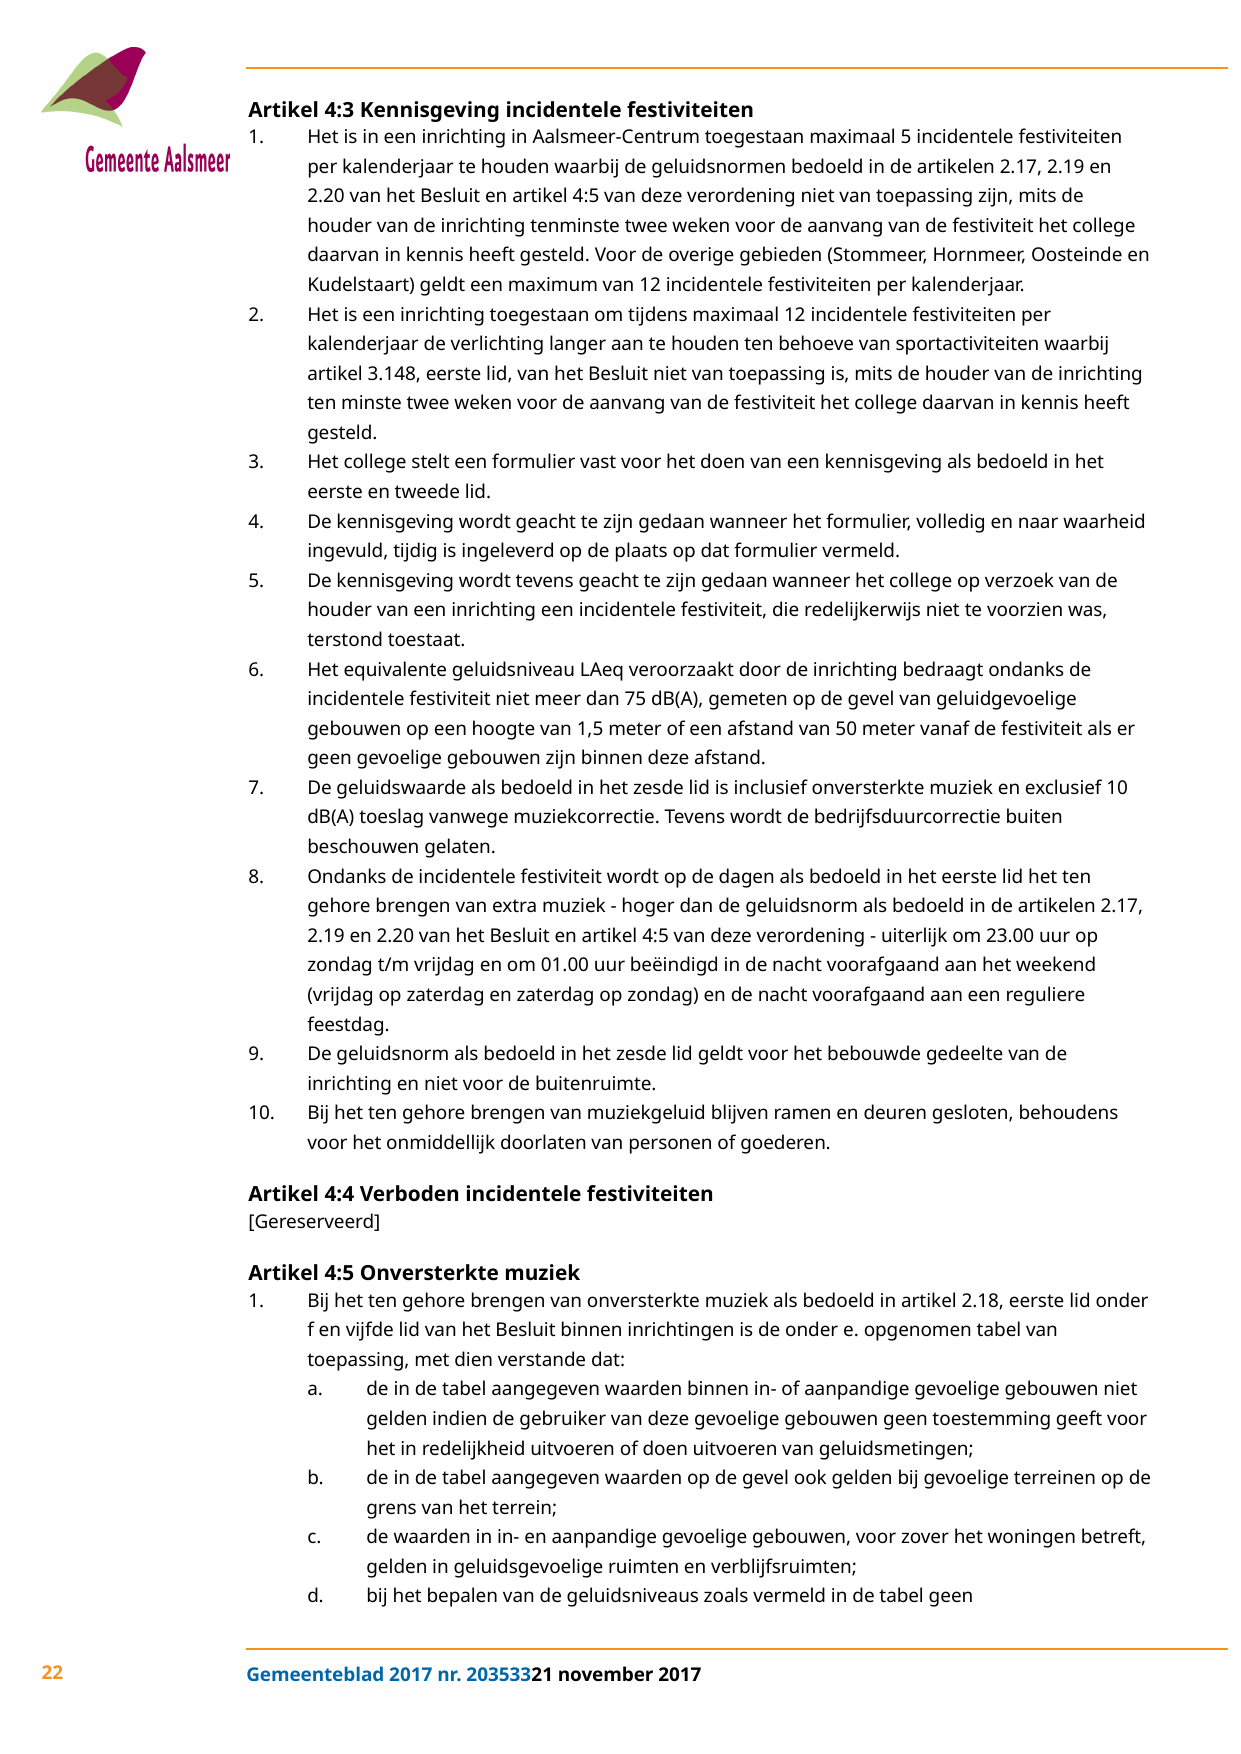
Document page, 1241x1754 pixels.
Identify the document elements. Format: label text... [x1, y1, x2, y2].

list bij het bepalen van de geluidsniveaus zoals vermeld in de tabel geen [307, 1583, 1152, 1608]
text Artikel 4:3 Kennisgeving incidentele festiviteiten [248, 95, 1152, 123]
list De geluidswaarde als bedoeld in het zesde lid is inclusief onversterkte muziek en exclusief 10 dB(A) toeslag vanwege muziekcorrectie. Tevens wordt de bedrijfsduurcorrectie buiten beschouwen gelaten. [248, 774, 1152, 859]
list Het college stelt een formulier vast voor het doen van een kennisgeving als bedoeld in het eerste en tweede lid. [248, 449, 1152, 504]
list de in de tabel aangegeven waarden op de gevel ook gelden bij gevoelige terreinen op de grens van het terrein; [307, 1464, 1152, 1519]
list Ondanks de incidentele festiviteit wordt op de dagen als bedoeld in het eerste lid het ten gehore brengen van extra muziek - hoger dan de geluidsnorm als bedoeld in de artikelen 2.17, 2.19 en 2.20 van het Besluit en artikel 4:5 van deze verordening - uiterlijk om 23.00 uur op zondag t/m vrijdag en om 01.00 uur beëindigd in de nacht voorafgaand aan het weekend (vrijdag op zaterdag en zaterdag op zondag) en de nacht voorafgaand aan een reguliere feestdag. [248, 863, 1152, 1036]
list Het equivalente geluidsniveau LAeq veroorzaakt door de inrichting bedraagt ondanks de incidentele festiviteit niet meer dan 75 dB(A), gemeten op de gevel van geluidgevoelige gebouwen op een hoogte van 1,5 meter of een afstand van 50 meter vanaf de festiviteit als er geen gevoelige gebouwen zijn binnen deze afstand. [248, 656, 1152, 770]
list Bij het ten gehore brengen van onversterkte muziek als bedoeld in artikel 2.18, eerste lid onder f en vijfde lid van het Besluit binnen inrichtingen is de onder e. opgenomen tabel van toepassing, met dien verstande dat: [248, 1287, 1152, 1372]
list De geluidsnorm als bedoeld in het zesde lid geldt voor het bebouwde gedeelte van de inrichting en niet voor de buitenruimte. [248, 1040, 1152, 1096]
list de in de tabel aangegeven waarden binnen in- of aanpandige gevoelige gebouwen niet gelden indien de gebruiker van deze gevoelige gebouwen geen toestemming geeft voor het in redelijkheid uitvoeren of doen uitvoeren van geluidsmetingen; [307, 1376, 1152, 1460]
text Artikel 4:5 Onversterkte muziek [248, 1258, 1152, 1287]
picture [41, 47, 231, 172]
list Het is in een inrichting in Aalsmeer-Centrum toegestaan maximaal 5 incidentele festiviteiten per kalenderjaar te houden waarbij de geluidsnormen bedoeld in de artikelen 2.17, 2.19 en 2.20 van het Besluit en artikel 4:5 van deze verordening niet van toepassing zijn, mits de houder van de inrichting tenminste twee weken voor de aanvang van de festiviteit het college daarvan in kennis heeft gesteld. Voor de overige gebieden (Stommeer, Hornmeer, Oosteinde en Kudelstaart) geldt een maximum van 12 incidentele festiviteiten per kalenderjaar. [248, 123, 1152, 297]
text [Gereserveerd] [248, 1208, 1152, 1234]
list de waarden in in- en aanpandige gevoelige gebouwen, voor zover het woningen betreft, gelden in geluidsgevoelige ruimten en verblijfsruimten; [307, 1523, 1152, 1579]
list De kennisgeving wordt geacht te zijn gedaan wanneer het formulier, volledig en naar waarheid ingevuld, tijdig is ingeleverd op de plaats op dat formulier vermeld. [248, 508, 1152, 563]
text Artikel 4:4 Verboden incidentele festiviteiten [248, 1179, 1152, 1208]
list De kennisgeving wordt tevens geacht te zijn gedaan wanneer het college op verzoek van de houder van een inrichting een incidentele festiviteit, die redelijkerwijs niet te voorzien was, terstond toestaat. [248, 567, 1152, 652]
list Het is een inrichting toegestaan om tijdens maximaal 12 incidentele festiviteiten per kalenderjaar de verlichting langer aan te houden ten behoeve van sportactiviteiten waarbij artikel 3.148, eerste lid, van het Besluit niet van toepassing is, mits de houder van de inrichting ten minste twee weken voor de aanvang van de festiviteit het college daarvan in kennis heeft gesteld. [248, 301, 1152, 445]
list Bij het ten gehore brengen van muziekgeluid blijven ramen en deuren gesloten, behoudens voor het onmiddellijk doorlaten van personen of goederen. [248, 1099, 1152, 1155]
